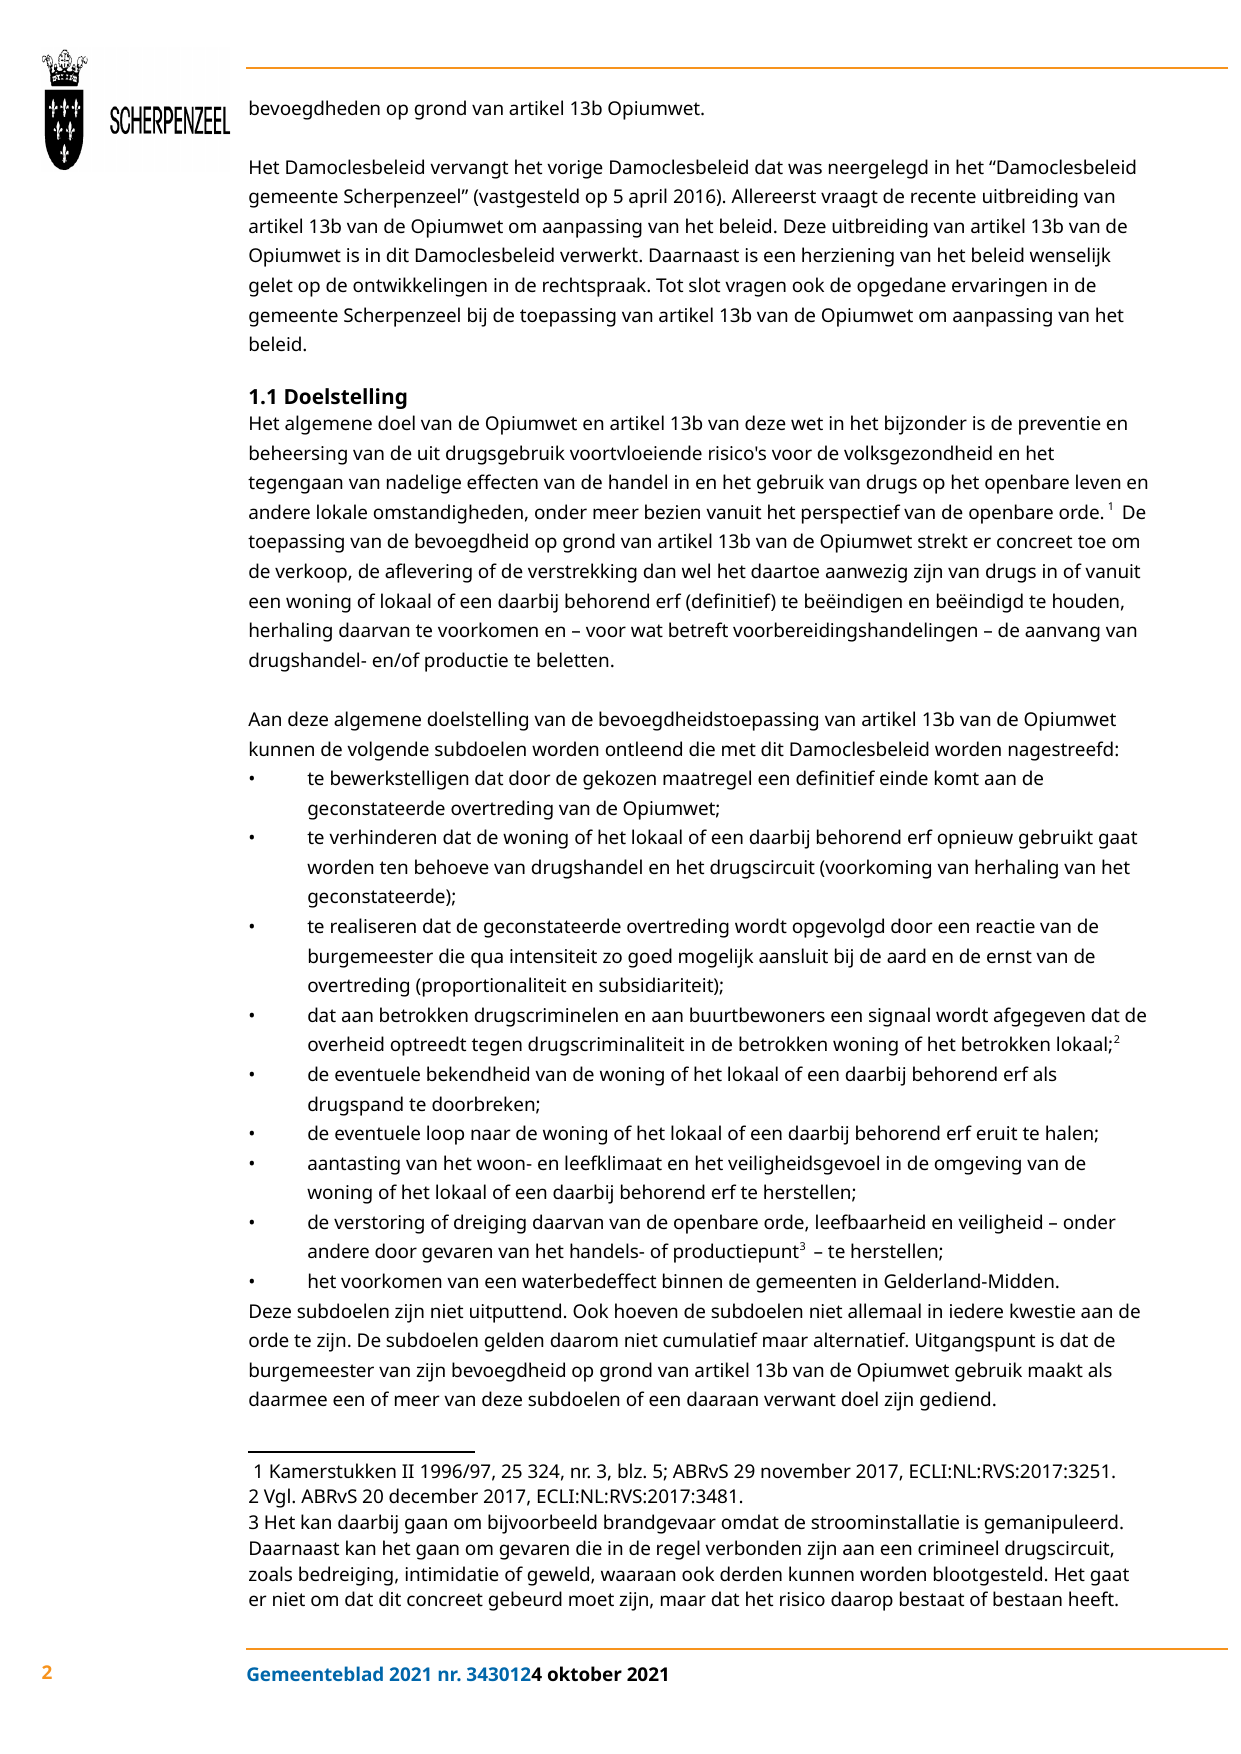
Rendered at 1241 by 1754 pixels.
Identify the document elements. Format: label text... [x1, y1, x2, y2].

list te realiseren dat de geconstateerde overtreding wordt opgevolgd door een reactie van de burgemeester die qua intensiteit zo goed mogelijk aansluit bij de aard en de ernst van de overtreding (proportionaliteit en subsidiariteit); [248, 913, 1152, 998]
list Het kan daarbij gaan om bijvoorbeeld brandgevaar omdat de stroominstallatie is gemanipuleerd. Daarnaast kan het gaan om gevaren die in de regel verbonden zijn aan een crimineel drugscircuit, zoals bedreiging, intimidatie of geweld, waaraan ook derden kunnen worden blootgesteld. Het gaat er niet om dat dit concreet gebeurd moet zijn, maar dat het risico daarop bestaat of bestaan heeft. [248, 1509, 1152, 1612]
list de verstoring of dreiging daarvan van de openbare orde, leefbaarheid en veiligheid – onder andere door gevaren van het handels- of productiepunt – te herstellen; [248, 1209, 1152, 1264]
text 1.1 Doelstelling [248, 382, 1152, 410]
text Aan deze algemene doelstelling van de bevoegdheidstoepassing van artikel 13b van de Opiumwet kunnen de volgende subdoelen worden ontleend die met dit Damoclesbeleid worden nagestreefd: [248, 706, 1152, 761]
list te verhinderen dat de woning of het lokaal of een daarbij behorend erf opnieuw gebruikt gaat worden ten behoeve van drugshandel en het drugscircuit (voorkoming van herhaling van het geconstateerde); [248, 824, 1152, 909]
list het voorkomen van een waterbedeffect binnen de gemeenten in Gelderland-Midden. [248, 1268, 1152, 1294]
text Het algemene doel van de Opiumwet en artikel 13b van deze wet in het bijzonder is de preventie en beheersing van de uit drugsgebruik voortvloeiende risico's voor de volksgezondheid en het tegengaan van nadelige effecten van de handel in en het gebruik van drugs op het openbare leven en andere lokale omstandigheden, onder meer bezien vanuit het perspectief van de openbare orde. De toepassing van de bevoegdheid op grond van artikel 13b van de Opiumwet strekt er concreet toe om de verkoop, de aflevering of de verstrekking dan wel het daartoe aanwezig zijn van drugs in of vanuit een woning of lokaal of een daarbij behorend erf (definitief) te beëindigen en beëindigd te houden, herhaling daarvan te voorkomen en – voor wat betreft voorbereidingshandelingen – de aanvang van drugshandel- en/of productie te beletten. [248, 410, 1152, 673]
text Het Damoclesbeleid vervangt het vorige Damoclesbeleid dat was neergelegd in het “Damoclesbeleid gemeente Scherpenzeel” (vastgesteld op 5 april 2016). Allereerst vraagt de recente uitbreiding van artikel 13b van de Opiumwet om aanpassing van het beleid. Deze uitbreiding van artikel 13b van de Opiumwet is in dit Damoclesbeleid verwerkt. Daarnaast is een herziening van het beleid wenselijk gelet op de ontwikkelingen in de rechtspraak. Tot slot vragen ook de opgedane ervaringen in de gemeente Scherpenzeel bij de toepassing van artikel 13b van de Opiumwet om aanpassing van het beleid. [248, 154, 1152, 357]
list de eventuele bekendheid van de woning of het lokaal of een daarbij behorend erf als drugspand te doorbreken; [248, 1061, 1152, 1116]
list dat aan betrokken drugscriminelen en aan buurtbewoners een signaal wordt afgegeven dat de overheid optreedt tegen drugscriminaliteit in de betrokken woning of het betrokken lokaal; [248, 1002, 1152, 1057]
list aantasting van het woon- en leefklimaat en het veiligheidsgevoel in de omgeving van de woning of het lokaal of een daarbij behorend erf te herstellen; [248, 1150, 1152, 1205]
list de eventuele loop naar de woning of het lokaal of een daarbij behorend erf eruit te halen; [248, 1120, 1152, 1146]
picture [41, 47, 231, 172]
text bevoegdheden op grond van artikel 13b Opiumwet. [248, 95, 1152, 121]
text Deze subdoelen zijn niet uitputtend. Ook hoeven de subdoelen niet allemaal in iedere kwestie aan de orde te zijn. De subdoelen gelden daarom niet cumulatief maar alternatief. Uitgangspunt is dat de burgemeester van zijn bevoegdheid op grond van artikel 13b van de Opiumwet gebruik maakt als daarmee een of meer van deze subdoelen of een daaraan verwant doel zijn gediend. [248, 1298, 1152, 1412]
list te bewerkstelligen dat door de gekozen maatregel een definitief einde komt aan de geconstateerde overtreding van de Opiumwet; [248, 765, 1152, 821]
list Vgl. ABRvS 20 december 2017, ECLI:NL:RVS:2017:3481. [248, 1483, 1152, 1509]
text Kamerstukken II 1996/97, 25 324, nr. 3, blz. 5; ABRvS 29 november 2017, ECLI:NL:RVS:2017:3251. [248, 1458, 1152, 1483]
